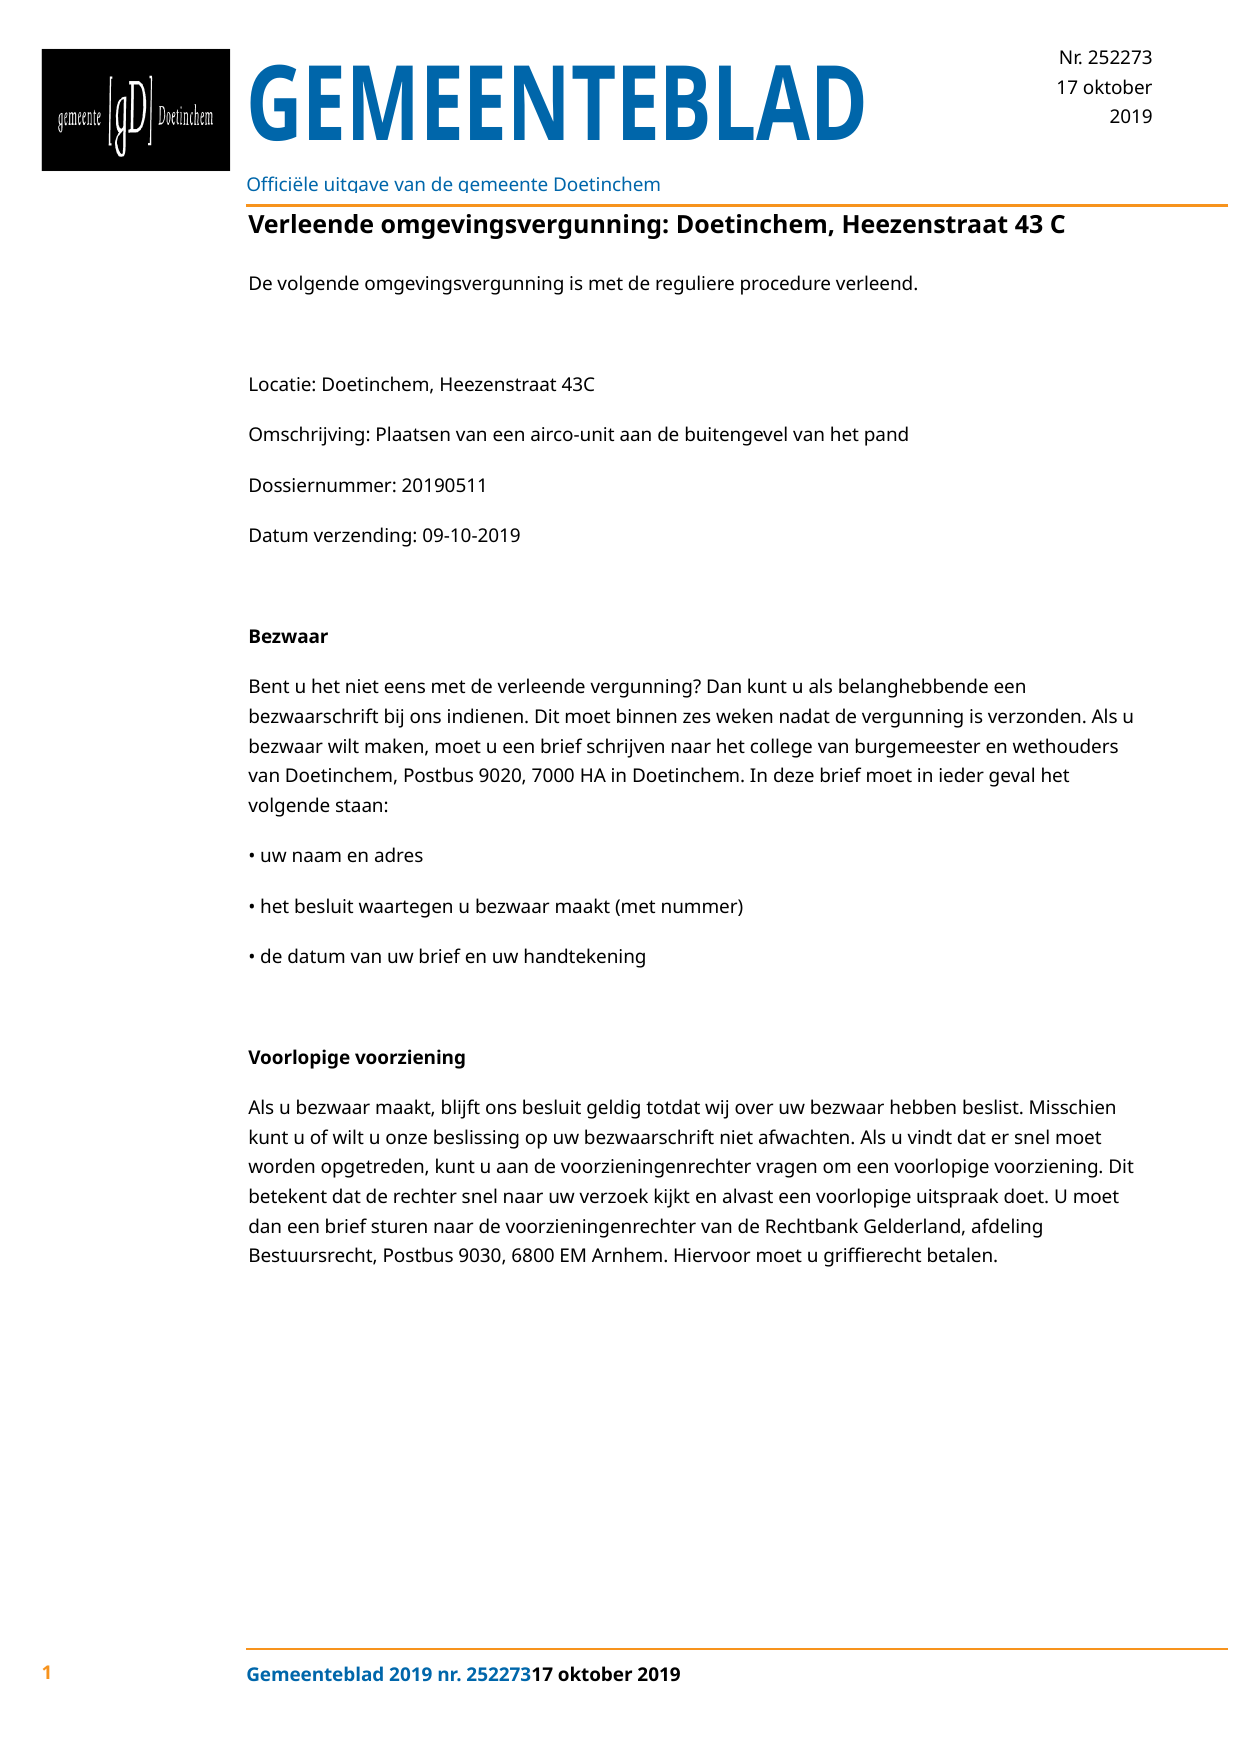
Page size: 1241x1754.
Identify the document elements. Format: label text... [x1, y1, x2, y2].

text Verleende omgevingsvergunning: Doetinchem, Heezenstraat 43 C [248, 207, 1152, 241]
text • de datum van uw brief en uw handtekening [248, 943, 1152, 969]
text Datum verzending: 09-10-2019 [248, 522, 1152, 548]
text Omschrijving: Plaatsen van een airco-unit aan de buitengevel van het pand [248, 422, 1152, 447]
picture [41, 47, 231, 172]
text Voorlopige voorziening [248, 1044, 1152, 1070]
text Bezwaar [248, 623, 1152, 649]
text • uw naam en adres [248, 842, 1152, 868]
text Bent u het niet eens met de verleende vergunning? Dan kunt u als belanghebbende een bezwaarschrift bij ons indienen. Dit moet binnen zes weken nadat de vergunning is verzonden. Als u bezwaar wilt maken, moet u een brief schrijven naar het college van burgemeester en wethouders van Doetinchem, Postbus 9020, 7000 HA in Doetinchem. In deze brief moet in ieder geval het volgende staan: [248, 674, 1152, 818]
text Dossiernummer: 20190511 [248, 472, 1152, 498]
text De volgende omgevingsvergunning is met de reguliere procedure verleend. [248, 270, 1152, 296]
text Als u bezwaar maakt, blijft ons besluit geldig totdat wij over uw bezwaar hebben beslist. Misschien kunt u of wilt u onze beslissing op uw bezwaarschrift niet afwachten. Als u vindt dat er snel moet worden opgetreden, kunt u aan de voorzieningenrechter vragen om een voorlopige voorziening. Dit betekent dat de rechter snel naar uw verzoek kijkt en alvast een voorlopige uitspraak doet. U moet dan een brief sturen naar de voorzieningenrechter van de Rechtbank Gelderland, afdeling Bestuursrecht, Postbus 9030, 6800 EM Arnhem. Hiervoor moet u griffierecht betalen. [248, 1094, 1152, 1268]
text • het besluit waartegen u bezwaar maakt (met nummer) [248, 893, 1152, 918]
text Locatie: Doetinchem, Heezenstraat 43C [248, 371, 1152, 397]
